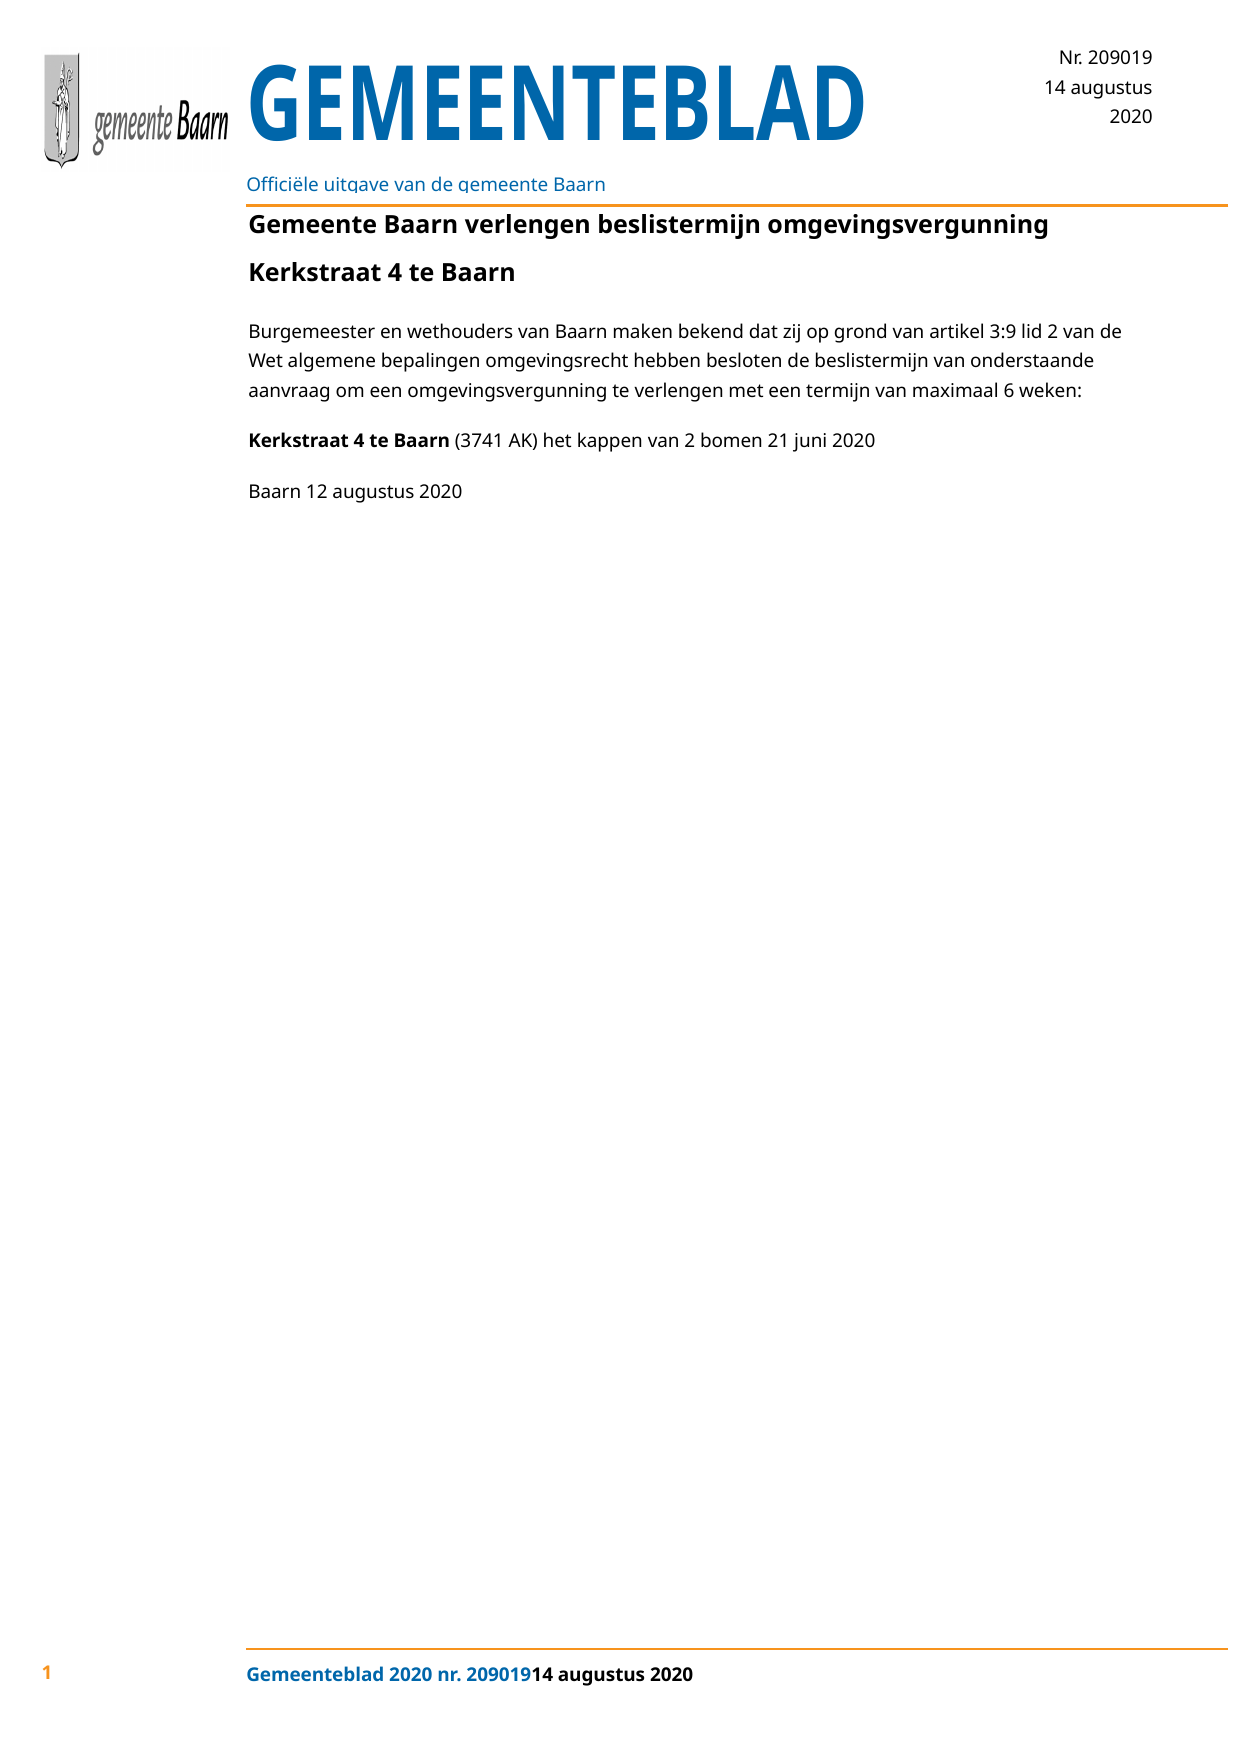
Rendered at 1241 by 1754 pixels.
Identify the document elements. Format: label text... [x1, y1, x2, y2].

text Kerkstraat 4 te Baarn (3741 AK) het kappen van 2 bomen 21 juni 2020 [248, 427, 1152, 453]
picture [41, 47, 231, 172]
text Burgemeester en wethouders van Baarn maken bekend dat zij op grond van artikel 3:9 lid 2 van de Wet algemene bepalingen omgevingsrecht hebben besloten de beslistermijn van onderstaande aanvraag om een omgevingsvergunning te verlengen met een termijn van maximaal 6 weken: [248, 318, 1152, 403]
text Gemeente Baarn verlengen beslistermijn omgevingsvergunning Kerkstraat 4 te Baarn [248, 207, 1152, 288]
text Baarn 12 augustus 2020 [248, 478, 1152, 504]
